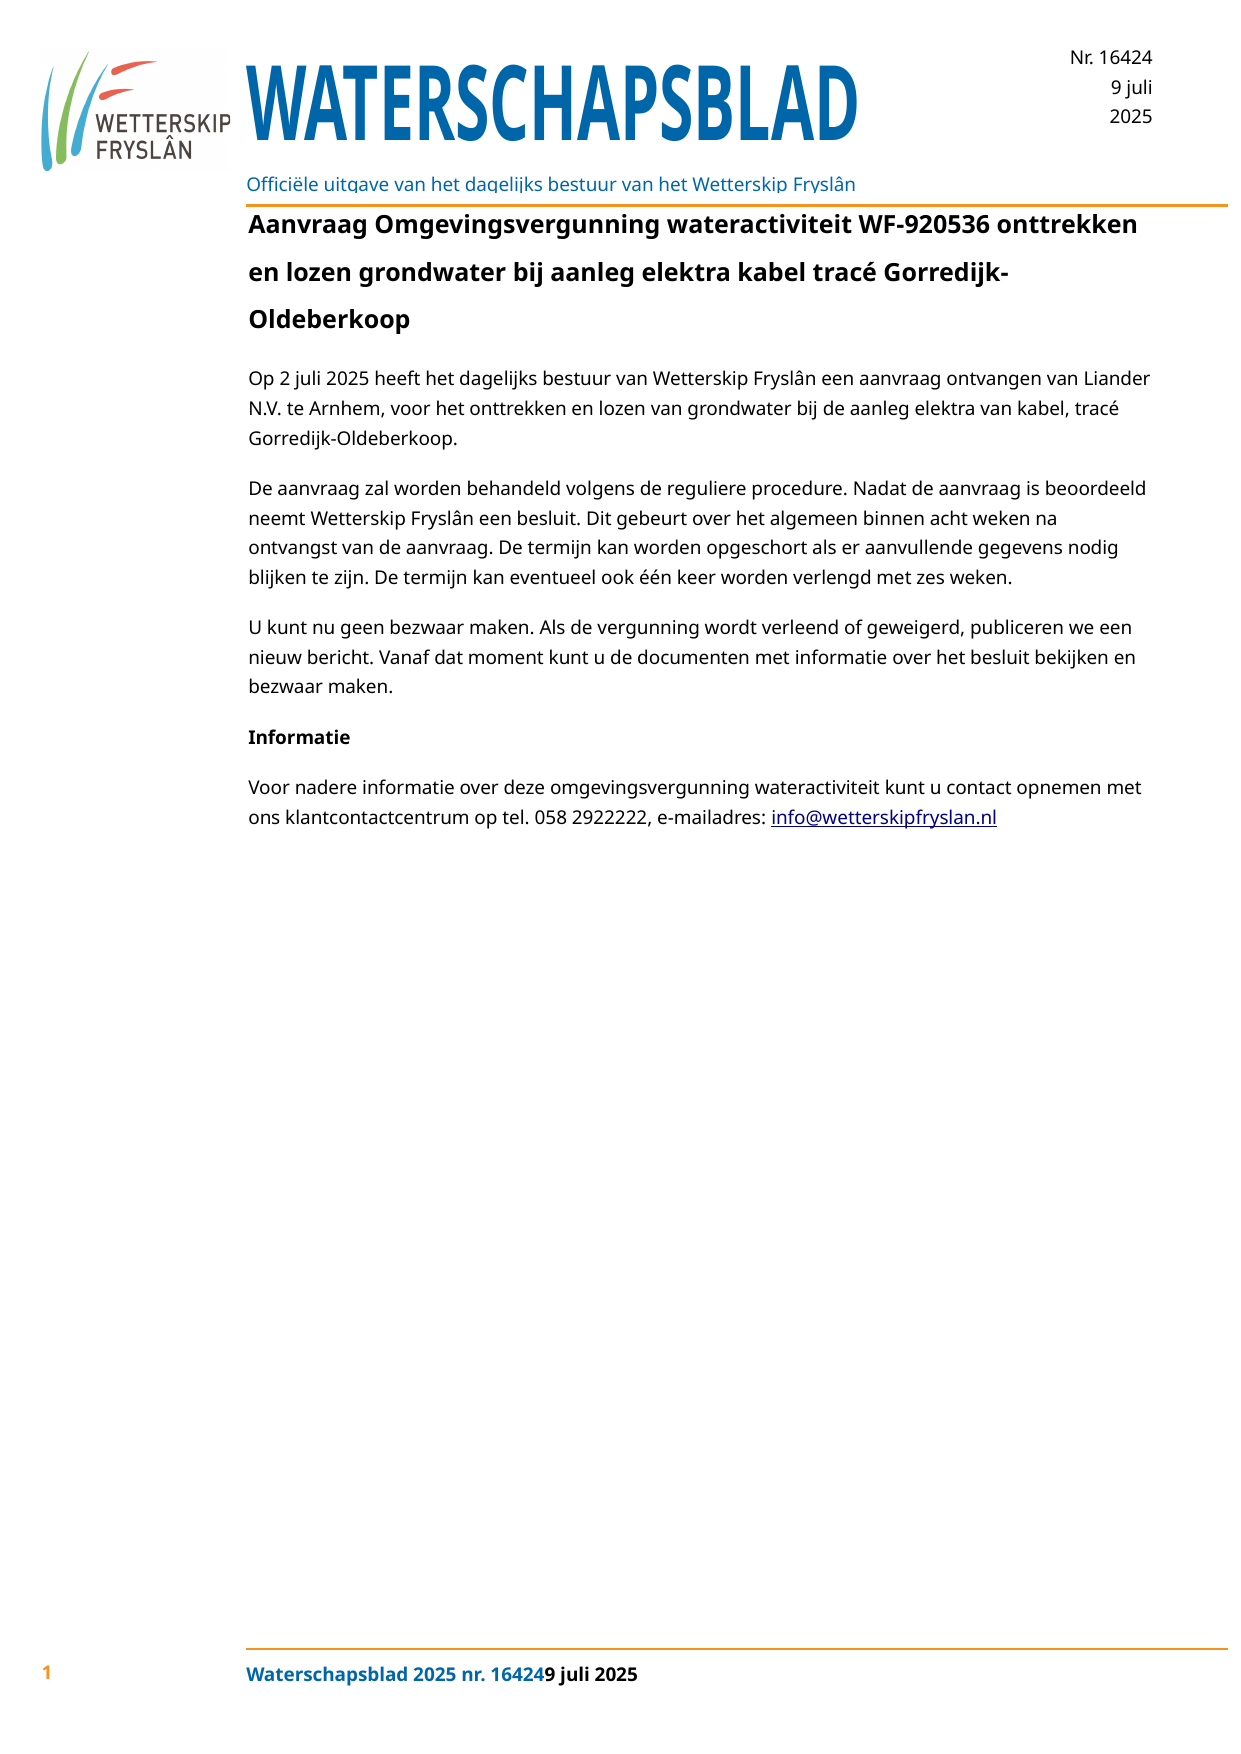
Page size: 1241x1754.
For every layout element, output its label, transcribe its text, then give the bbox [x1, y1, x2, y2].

text Informatie [248, 724, 1152, 749]
text U kunt nu geen bezwaar maken. Als de vergunning wordt verleend of geweigerd, publiceren we een nieuw bericht. Vanaf dat moment kunt u de documenten met informatie over het besluit bekijken en bezwaar maken. [248, 614, 1152, 699]
text Op 2 juli 2025 heeft het dagelijks bestuur van Wetterskip Fryslân een aanvraag ontvangen van Liander N.V. te Arnhem, voor het onttrekken en lozen van grondwater bij de aanleg elektra van kabel, tracé Gorredijk-Oldeberkoop. [248, 366, 1152, 450]
text De aanvraag zal worden behandeld volgens de reguliere procedure. Nadat de aanvraag is beoordeeld neemt Wetterskip Fryslân een besluit. Dit gebeurt over het algemeen binnen acht weken na ontvangst van de aanvraag. De termijn kan worden opgeschort als er aanvullende gegevens nodig blijken te zijn. De termijn kan eventueel ook één keer worden verlengd met zes weken. [248, 475, 1152, 589]
picture [41, 47, 231, 172]
text Aanvraag Omgevingsvergunning wateractiviteit WF-920536 onttrekken en lozen grondwater bij aanleg elektra kabel tracé Gorredijk-Oldeberkoop [248, 207, 1152, 336]
text Voor nadere informatie over deze omgevingsvergunning wateractiviteit kunt u contact opnemen met ons klantcontactcentrum op tel. 058 2922222, e-mailadres: info@wetterskipfryslan.nl [248, 774, 1152, 829]
